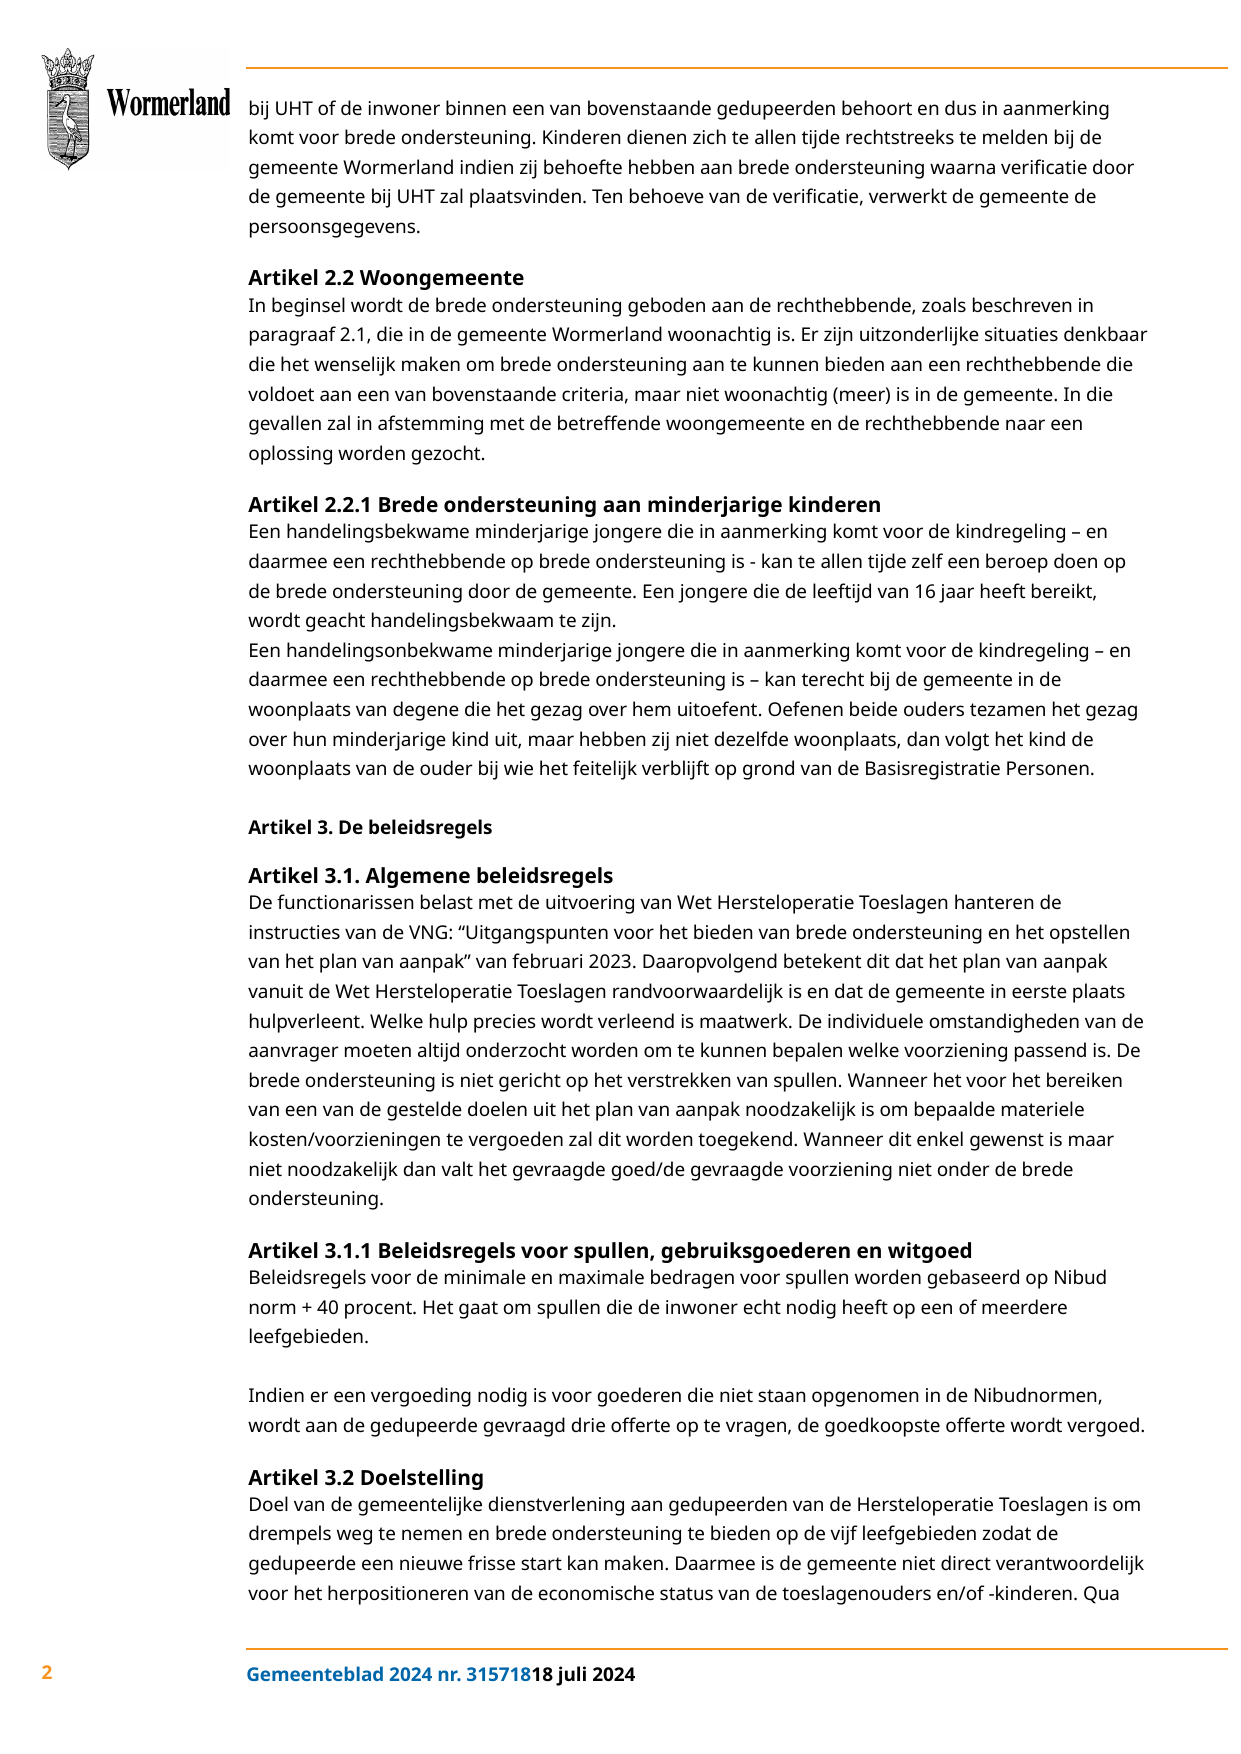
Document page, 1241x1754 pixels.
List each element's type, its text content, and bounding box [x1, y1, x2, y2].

text Een handelingsonbekwame minderjarige jongere die in aanmerking komt voor de kindregeling – en daarmee een rechthebbende op brede ondersteuning is – kan terecht bij de gemeente in de woonplaats van degene die het gezag over hem uitoefent. Oefenen beide ouders tezamen het gezag over hun minderjarige kind uit, maar hebben zij niet dezelfde woonplaats, dan volgt het kind de woonplaats van de ouder bij wie het feitelijk verblijft op grond van de Basisregistratie Personen. [248, 637, 1152, 781]
text Een handelingsbekwame minderjarige jongere die in aanmerking komt voor de kindregeling – en daarmee een rechthebbende op brede ondersteuning is - kan te allen tijde zelf een beroep doen op de brede ondersteuning door de gemeente. Een jongere die de leeftijd van 16 jaar heeft bereikt, wordt geacht handelingsbekwaam te zijn. [248, 519, 1152, 633]
text In beginsel wordt de brede ondersteuning geboden aan de rechthebbende, zoals beschreven in paragraaf 2.1, die in de gemeente Wormerland woonachtig is. Er zijn uitzonderlijke situaties denkbaar die het wenselijk maken om brede ondersteuning aan te kunnen bieden aan een rechthebbende die voldoet aan een van bovenstaande criteria, maar niet woonachtig (meer) is in de gemeente. In die gevallen zal in afstemming met de betreffende woongemeente en de rechthebbende naar een oplossing worden gezocht. [248, 292, 1152, 466]
text Indien er een vergoeding nodig is voor goederen die niet staan opgenomen in de Nibudnormen, wordt aan de gedupeerde gevraagd drie offerte op te vragen, de goedkoopste offerte wordt vergoed. [248, 1383, 1152, 1438]
text Artikel 3.1.1 Beleidsregels voor spullen, gebruiksgoederen en witgoed [248, 1236, 1152, 1264]
text bij UHT of de inwoner binnen een van bovenstaande gedupeerden behoort en dus in aanmerking komt voor brede ondersteuning. Kinderen dienen zich te allen tijde rechtstreeks te melden bij de gemeente Wormerland indien zij behoefte hebben aan brede ondersteuning waarna verificatie door de gemeente bij UHT zal plaatsvinden. Ten behoeve van de verificatie, verwerkt de gemeente de persoonsgegevens. [248, 95, 1152, 239]
text Artikel 2.2.1 Brede ondersteuning aan minderjarige kinderen [248, 490, 1152, 519]
text Artikel 3.1. Algemene beleidsregels [248, 861, 1152, 889]
text Artikel 3. De beleidsregels [248, 814, 1152, 840]
text Doel van de gemeentelijke dienstverlening aan gedupeerden van de Hersteloperatie Toeslagen is om drempels weg te nemen en brede ondersteuning te bieden op de vijf leefgebieden zodat de gedupeerde een nieuwe frisse start kan maken. Daarmee is de gemeente niet direct verantwoordelijk voor het herpositioneren van de economische status van de toeslagenouders en/of -kinderen. Qua [248, 1491, 1152, 1606]
text Artikel 3.2 Doelstelling [248, 1463, 1152, 1491]
picture [41, 47, 231, 172]
text Artikel 2.2 Woongemeente [248, 263, 1152, 292]
text De functionarissen belast met de uitvoering van Wet Hersteloperatie Toeslagen hanteren de instructies van de VNG: “Uitgangspunten voor het bieden van brede ondersteuning en het opstellen van het plan van aanpak” van februari 2023. Daaropvolgend betekent dit dat het plan van aanpak vanuit de Wet Hersteloperatie Toeslagen randvoorwaardelijk is en dat de gemeente in eerste plaats hulpverleent. Welke hulp precies wordt verleend is maatwerk. De individuele omstandigheden van de aanvrager moeten altijd onderzocht worden om te kunnen bepalen welke voorziening passend is. De brede ondersteuning is niet gericht op het verstrekken van spullen. Wanneer het voor het bereiken van een van de gestelde doelen uit het plan van aanpak noodzakelijk is om bepaalde materiele kosten/voorzieningen te vergoeden zal dit worden toegekend. Wanneer dit enkel gewenst is maar niet noodzakelijk dan valt het gevraagde goed/de gevraagde voorziening niet onder de brede ondersteuning. [248, 889, 1152, 1211]
text Beleidsregels voor de minimale en maximale bedragen voor spullen worden gebaseerd op Nibud norm + 40 procent. Het gaat om spullen die de inwoner echt nodig heeft op een of meerdere leefgebieden. [248, 1264, 1152, 1349]
